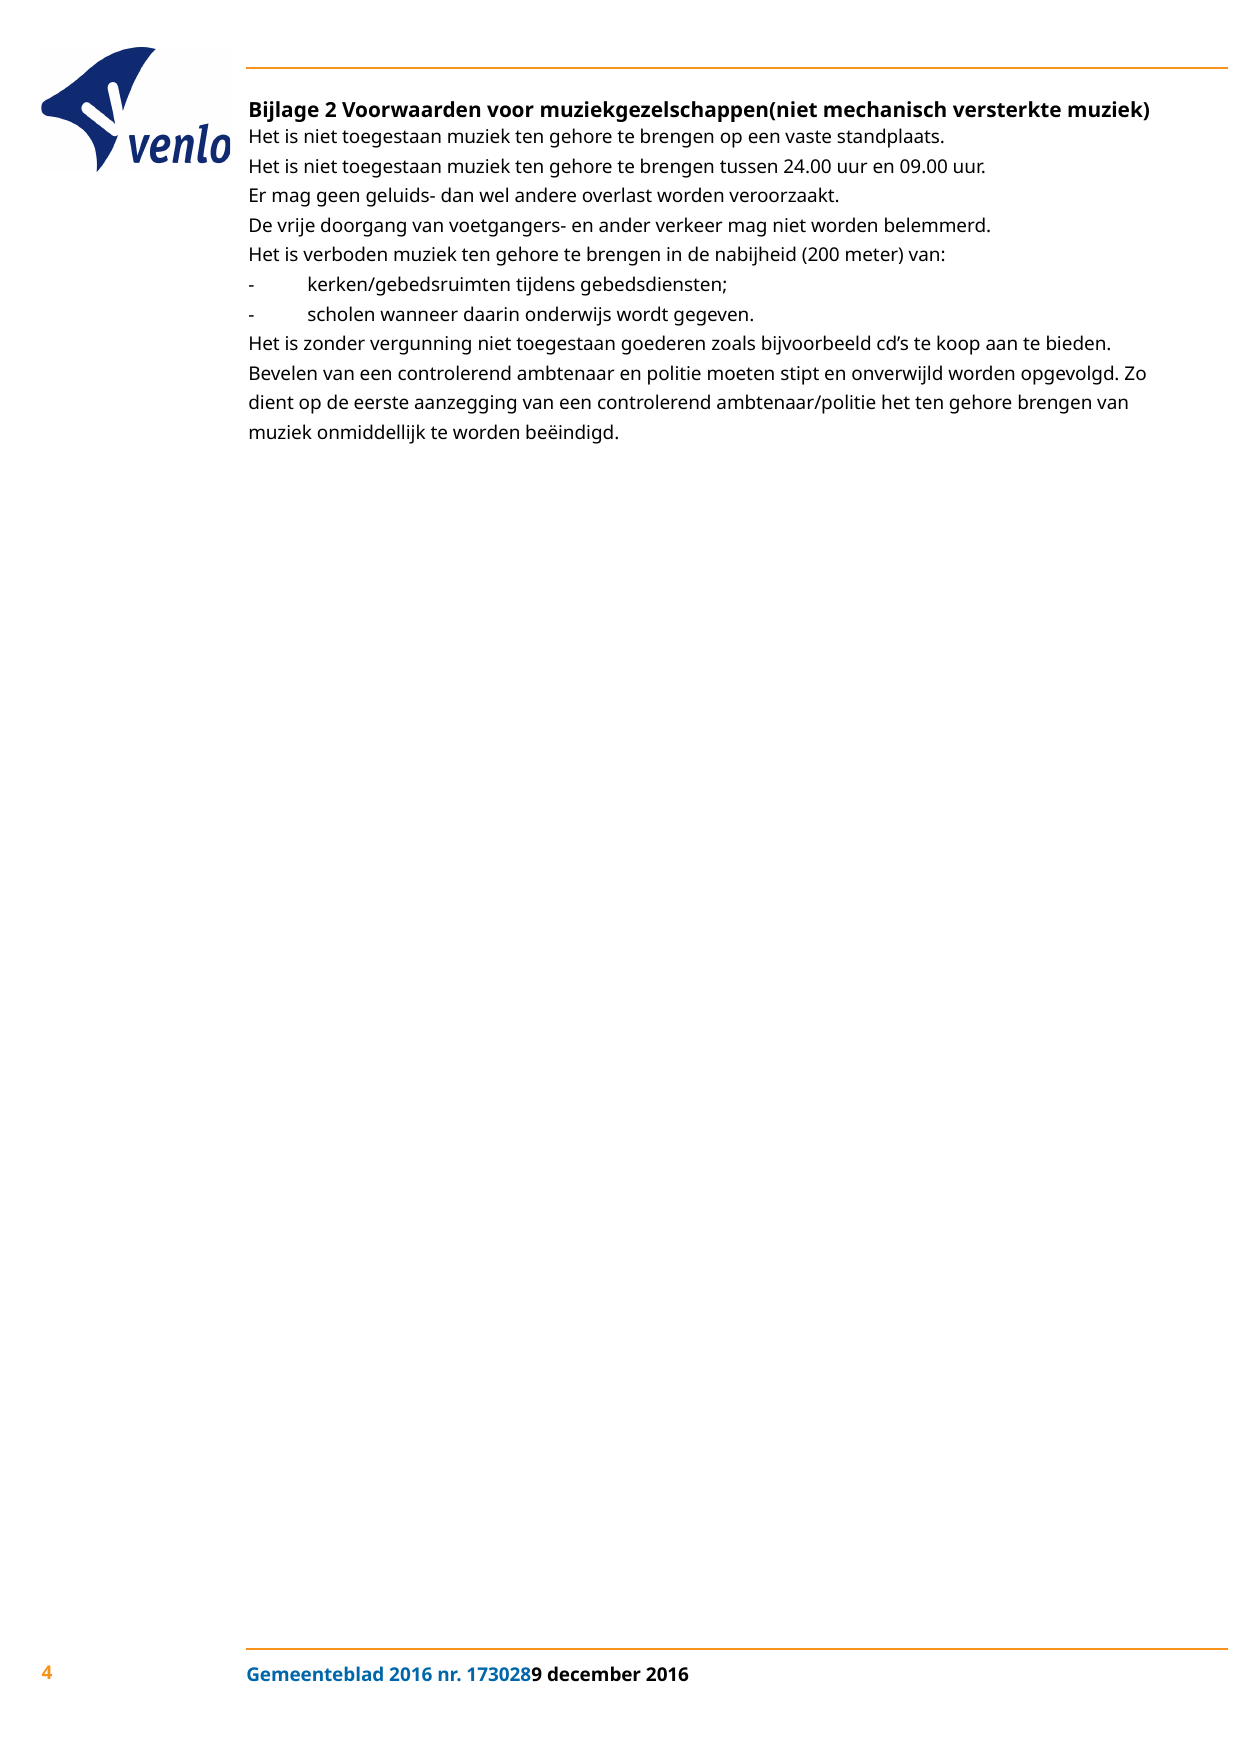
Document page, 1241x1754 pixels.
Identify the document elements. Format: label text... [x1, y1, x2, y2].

text De vrije doorgang van voetgangers- en ander verkeer mag niet worden belemmerd. [248, 212, 1152, 238]
text Het is niet toegestaan muziek ten gehore te brengen op een vaste standplaats. [248, 123, 1152, 149]
text Het is verboden muziek ten gehore te brengen in de nabijheid (200 meter) van: [248, 242, 1152, 267]
text Het is zonder vergunning niet toegestaan goederen zoals bijvoorbeeld cd’s te koop aan te bieden. [248, 330, 1152, 356]
text Bevelen van een controlerend ambtenaar en politie moeten stipt en onverwijld worden opgevolgd. Zo dient op de eerste aanzegging van een controlerend ambtenaar/politie het ten gehore brengen van muziek onmiddellijk te worden beëindigd. [248, 360, 1152, 445]
list kerken/gebedsruimten tijdens gebedsdiensten; [248, 271, 1152, 297]
text Er mag geen geluids- dan wel andere overlast worden veroorzaakt. [248, 182, 1152, 208]
text Het is niet toegestaan muziek ten gehore te brengen tussen 24.00 uur en 09.00 uur. [248, 153, 1152, 179]
text Bijlage 2 Voorwaarden voor muziekgezelschappen(niet mechanisch versterkte muziek) [248, 95, 1152, 123]
list scholen wanneer daarin onderwijs wordt gegeven. [248, 301, 1152, 327]
picture [41, 47, 231, 172]
